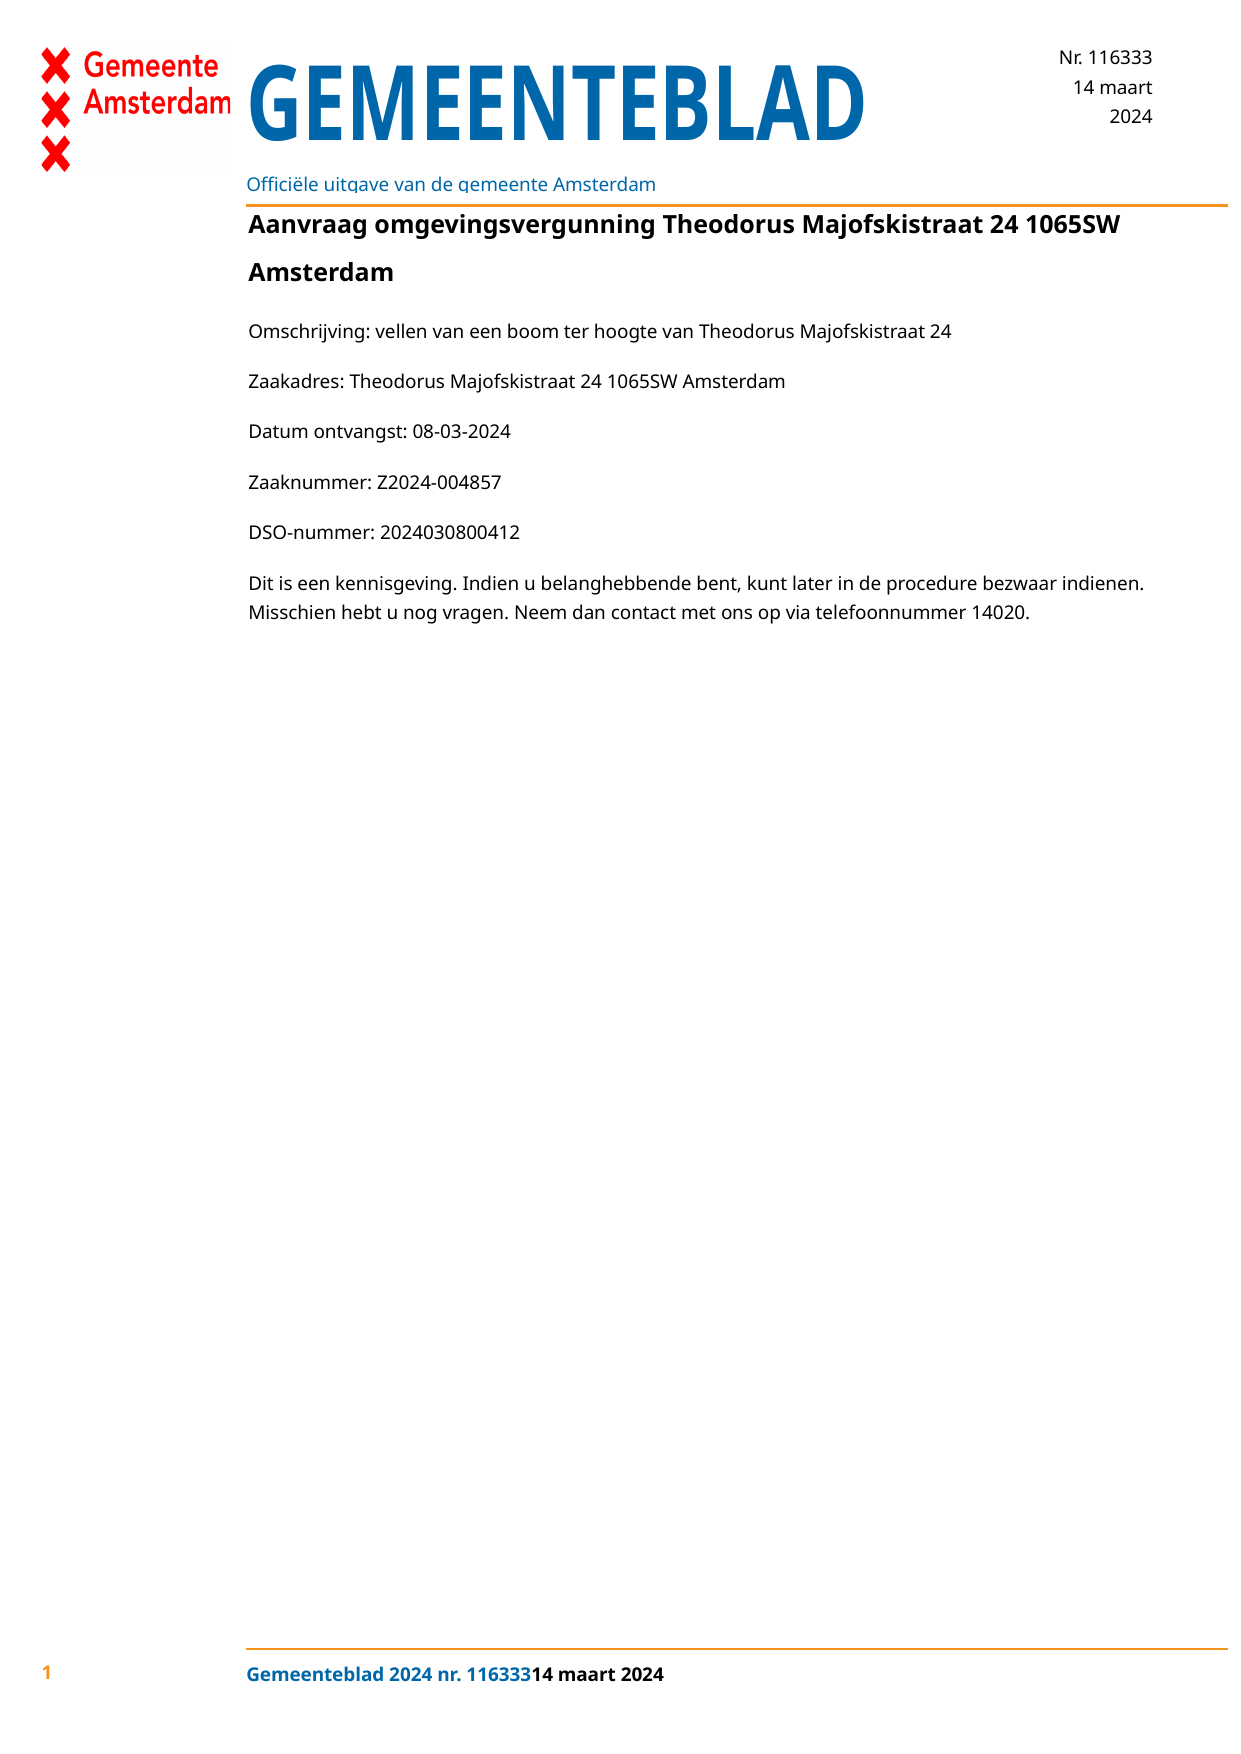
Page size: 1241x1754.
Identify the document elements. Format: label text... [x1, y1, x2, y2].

text Zaakadres: Theodorus Majofskistraat 24 1065SW Amsterdam [248, 368, 1152, 394]
picture [41, 47, 231, 172]
text Datum ontvangst: 08-03-2024 [248, 419, 1152, 444]
text Zaaknummer: Z2024-004857 [248, 469, 1152, 495]
text Aanvraag omgevingsvergunning Theodorus Majofskistraat 24 1065SW Amsterdam [248, 207, 1152, 288]
text DSO-nummer: 2024030800412 [248, 519, 1152, 545]
text Dit is een kennisgeving. Indien u belanghebbende bent, kunt later in de procedure bezwaar indienen. Misschien hebt u nog vragen. Neem dan contact met ons op via telefoonnummer 14020. [248, 570, 1152, 625]
text Omschrijving: vellen van een boom ter hoogte van Theodorus Majofskistraat 24 [248, 318, 1152, 344]
